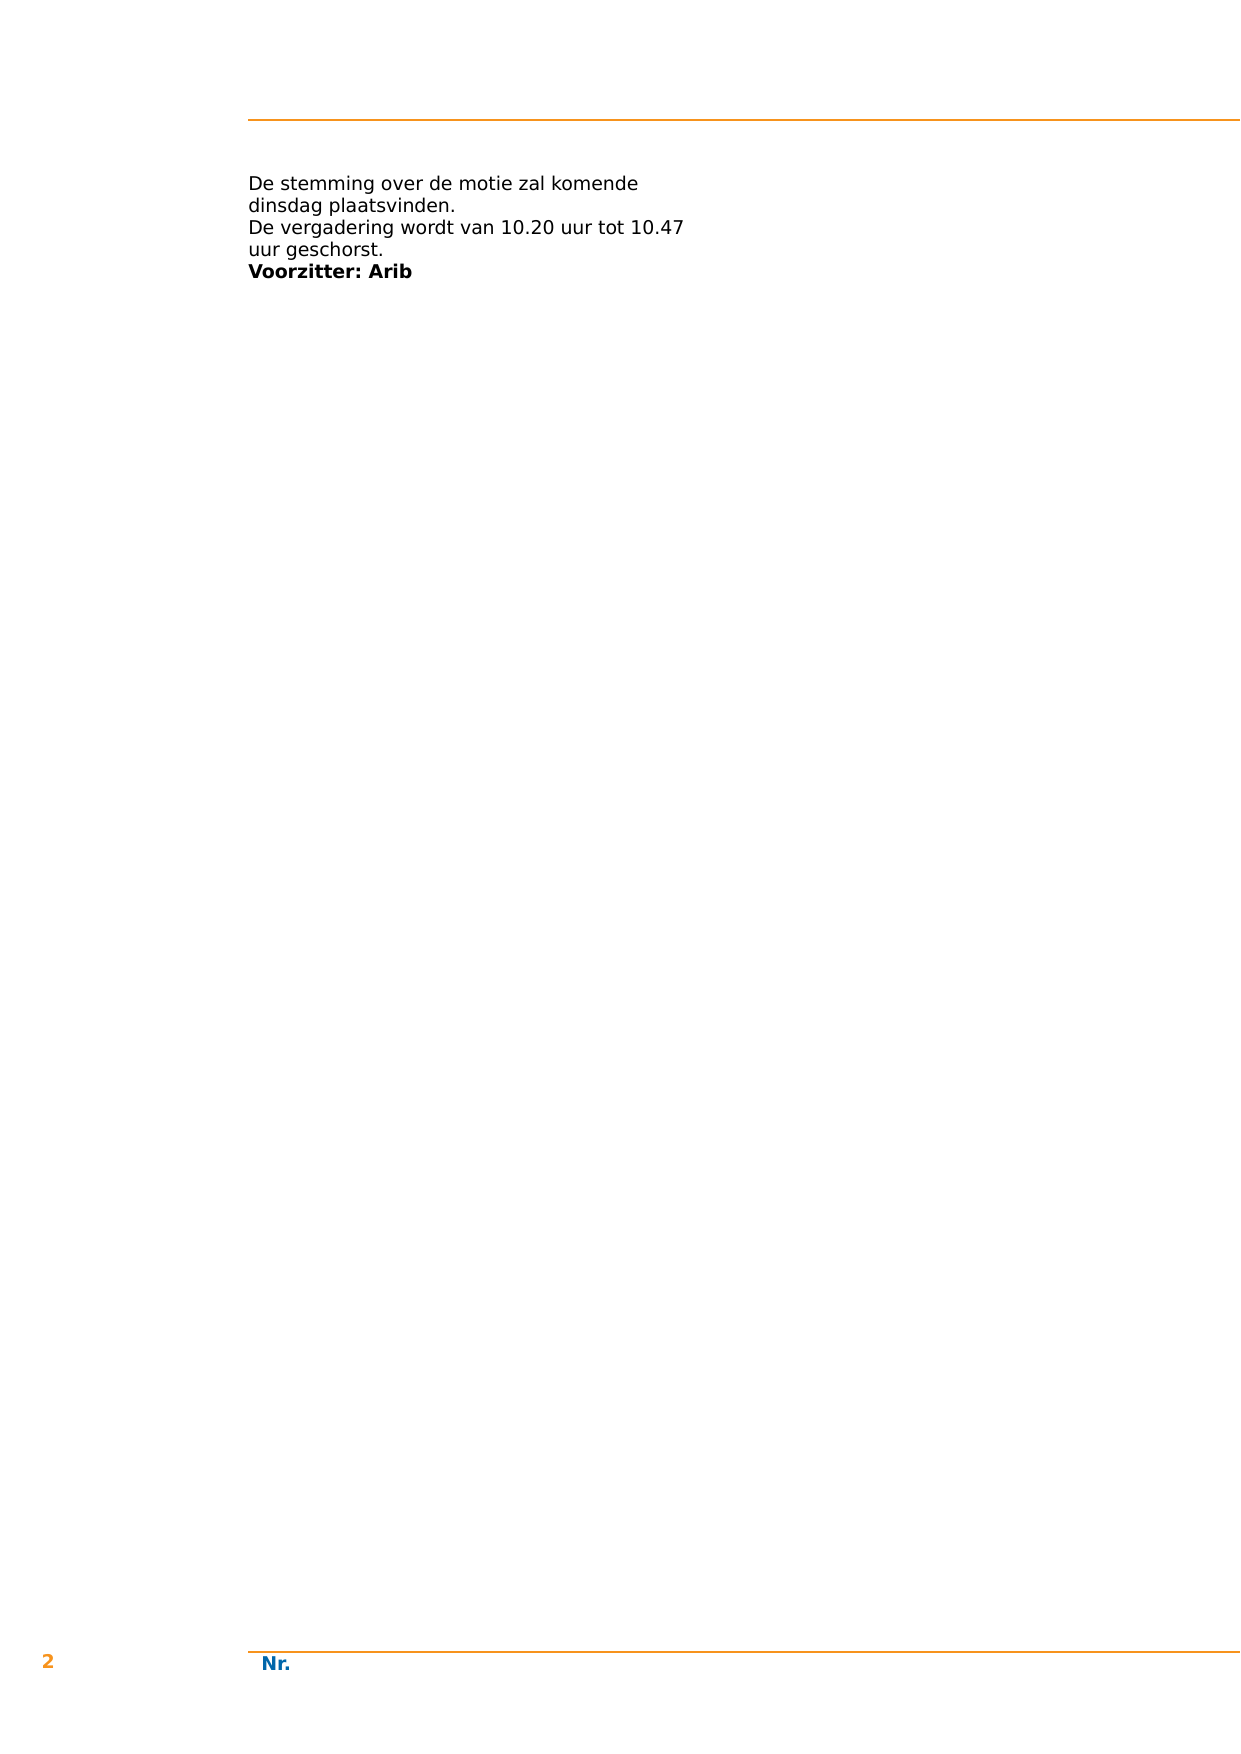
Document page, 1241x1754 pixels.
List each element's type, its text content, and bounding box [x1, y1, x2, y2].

text Voorzitter: Arib [248, 261, 691, 283]
text De stemming over de motie zal komende dinsdag plaatsvinden. [248, 173, 691, 217]
text De vergadering wordt van 10.20 uur tot 10.47 uur geschorst. [248, 217, 691, 261]
